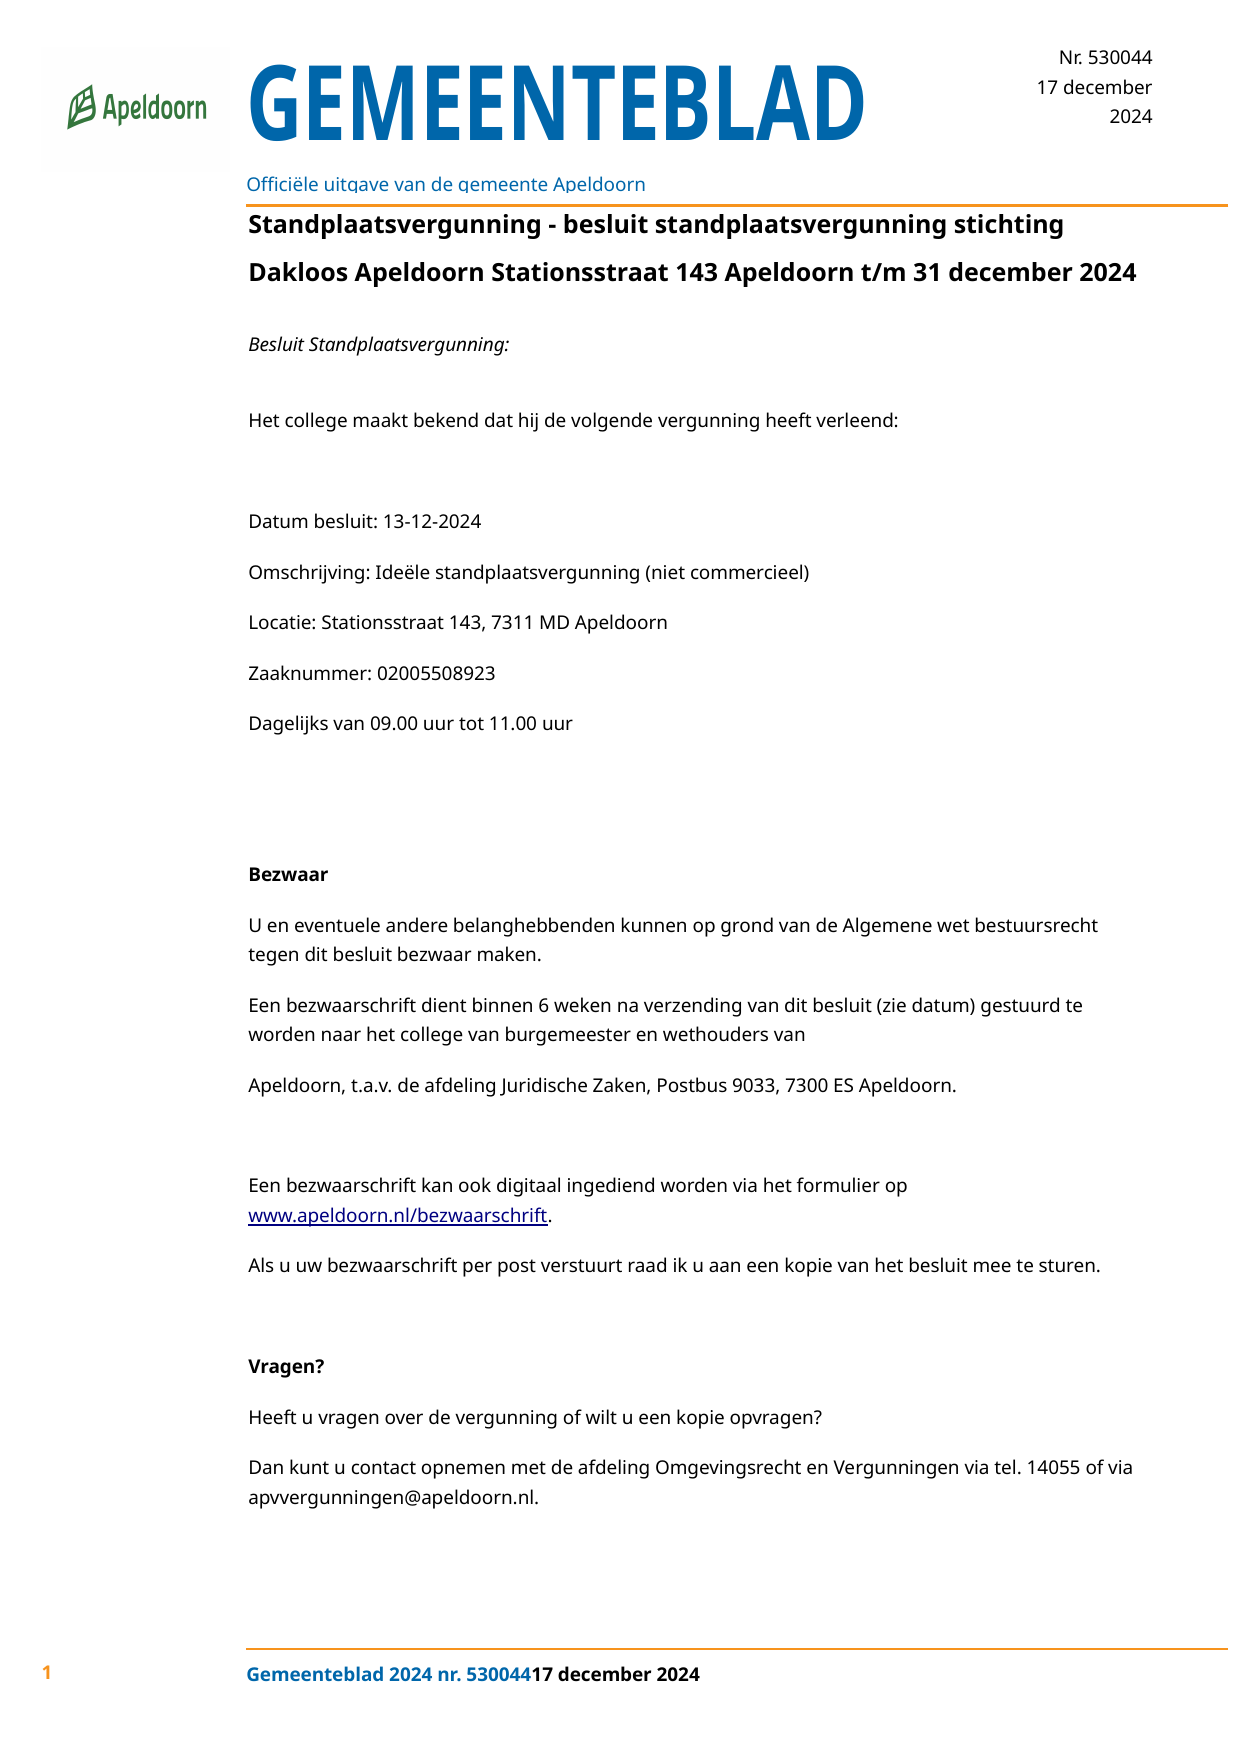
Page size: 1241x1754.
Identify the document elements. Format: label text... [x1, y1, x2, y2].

text Standplaatsvergunning - besluit standplaatsvergunning stichting Dakloos Apeldoorn Stationsstraat 143 Apeldoorn t/m 31 december 2024 [248, 207, 1152, 288]
text Besluit Standplaatsvergunning: [248, 331, 1152, 357]
text Locatie: Stationsstraat 143, 7311 MD Apeldoorn [248, 609, 1152, 635]
text Als u uw bezwaarschrift per post verstuurt raad ik u aan een kopie van het besluit mee te sturen. [248, 1253, 1152, 1278]
text Bezwaar [248, 861, 1152, 887]
text Dan kunt u contact opnemen met de afdeling Omgevingsrecht en Vergunningen via tel. 14055 of via apvvergunningen@apeldoorn.nl. [248, 1454, 1152, 1509]
text Omschrijving: Ideële standplaatsvergunning (niet commercieel) [248, 559, 1152, 584]
text Heeft u vragen over de vergunning of wilt u een kopie opvragen? [248, 1404, 1152, 1429]
text Het college maakt bekend dat hij de volgende vergunning heeft verleend: [248, 408, 1152, 433]
text Een bezwaarschrift dient binnen 6 weken na verzending van dit besluit (zie datum) gestuurd te worden naar het college van burgemeester en wethouders van [248, 992, 1152, 1047]
text Dagelijks van 09.00 uur tot 11.00 uur [248, 710, 1152, 736]
text Datum besluit: 13-12-2024 [248, 508, 1152, 534]
text U en eventuele andere belanghebbenden kunnen op grond van de Algemene wet bestuursrecht tegen dit besluit bezwaar maken. [248, 912, 1152, 967]
text Vragen? [248, 1353, 1152, 1379]
picture [41, 47, 231, 172]
text Zaaknummer: 02005508923 [248, 660, 1152, 685]
text Apeldoorn, t.a.v. de afdeling Juridische Zaken, Postbus 9033, 7300 ES Apeldoorn. [248, 1072, 1152, 1097]
text Een bezwaarschrift kan ook digitaal ingediend worden via het formulier op www.apeldoorn.nl/bezwaarschrift. [248, 1173, 1152, 1228]
